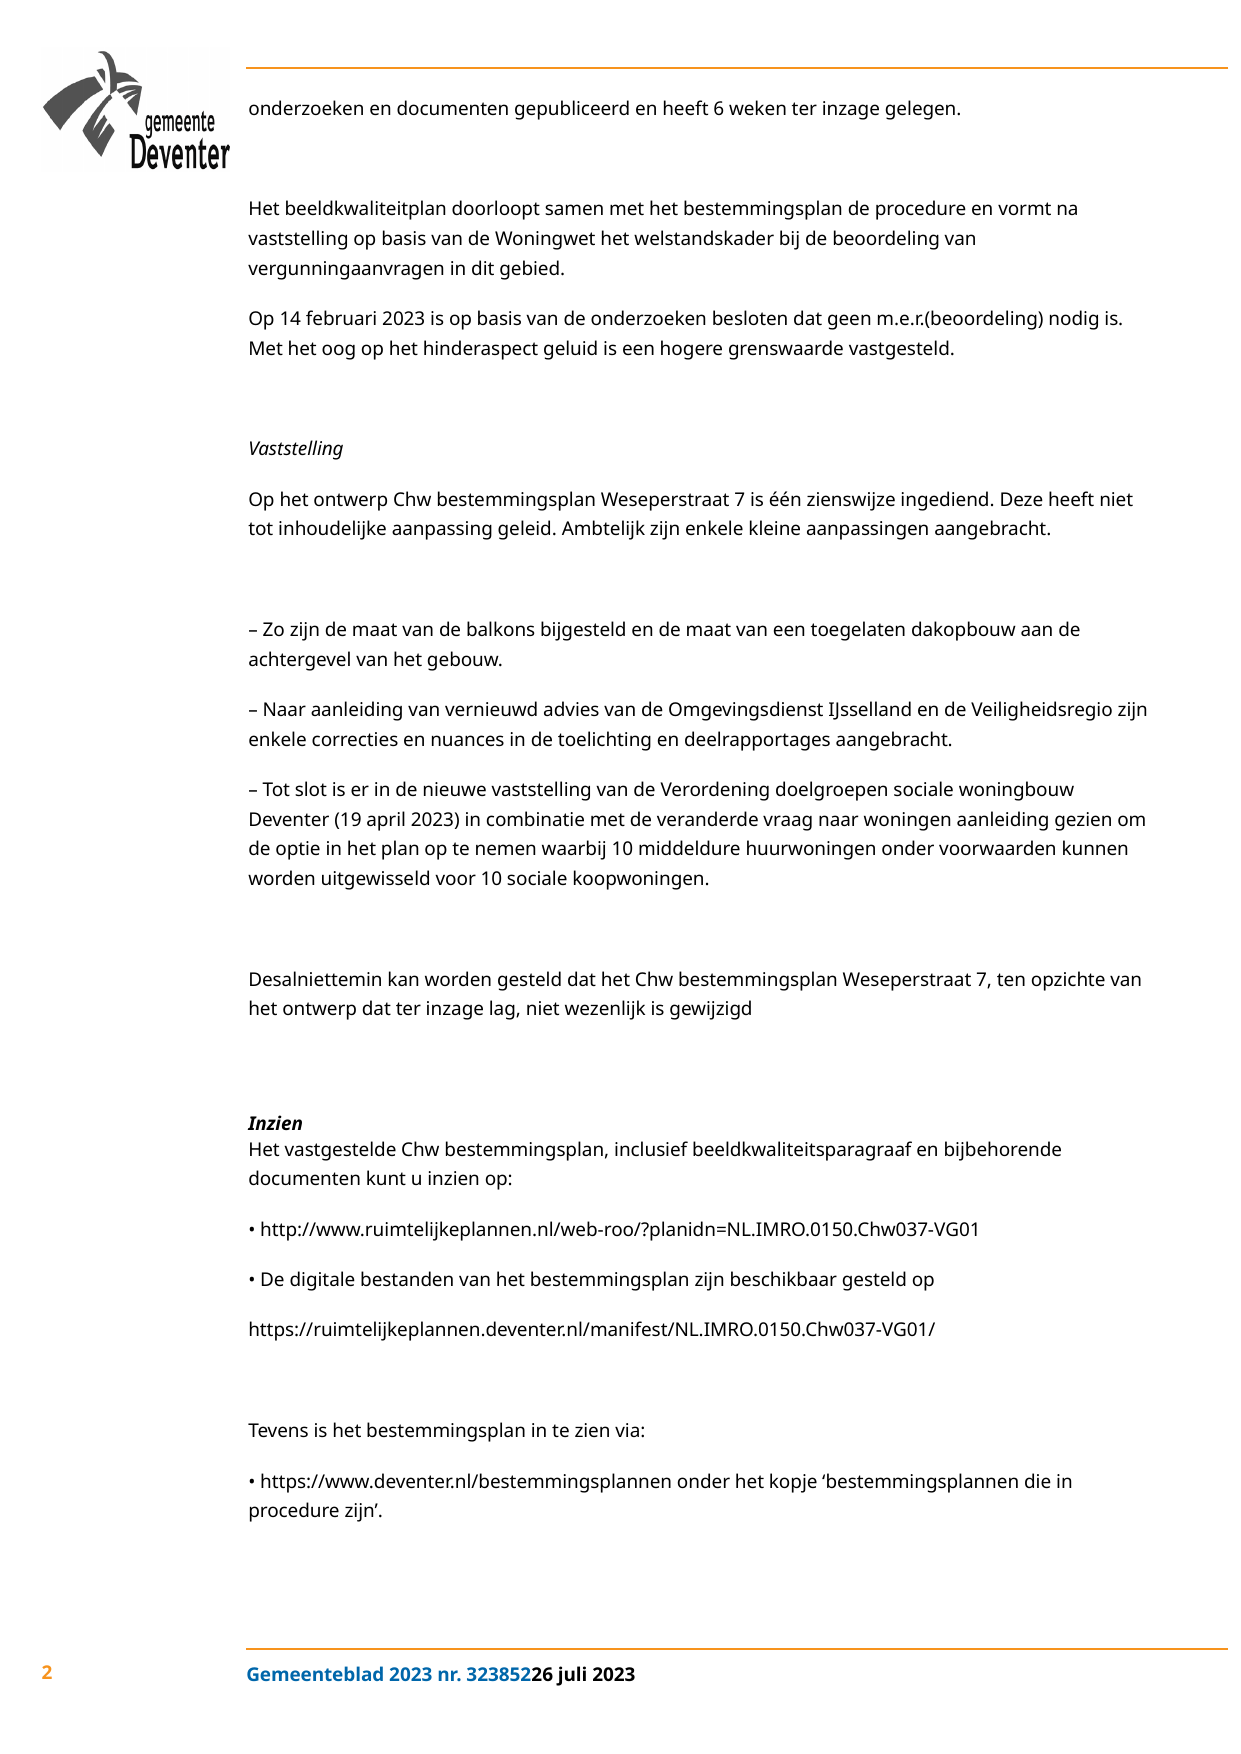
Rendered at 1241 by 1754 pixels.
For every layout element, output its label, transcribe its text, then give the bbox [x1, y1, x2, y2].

text – Tot slot is er in de nieuwe vaststelling van de Verordening doelgroepen sociale woningbouw Deventer (19 april 2023) in combinatie met de veranderde vraag naar woningen aanleiding gezien om de optie in het plan op te nemen waarbij 10 middeldure huurwoningen onder voorwaarden kunnen worden uitgewisseld voor 10 sociale koopwoningen. [248, 776, 1152, 891]
picture [41, 47, 231, 172]
text Inzien [248, 1110, 1152, 1136]
text Tevens is het bestemmingsplan in te zien via: [248, 1417, 1152, 1443]
text – Naar aanleiding van vernieuwd advies van de Omgevingsdienst IJsselland en de Veiligheidsregio zijn enkele correcties en nuances in de toelichting en deelrapportages aangebracht. [248, 696, 1152, 752]
text Desalniettemin kan worden gesteld dat het Chw bestemmingsplan Weseperstraat 7, ten opzichte van het ontwerp dat ter inzage lag, niet wezenlijk is gewijzigd [248, 966, 1152, 1021]
text • http://www.ruimtelijkeplannen.nl/web-roo/?planidn=NL.IMRO.0150.Chw037-VG01 [248, 1216, 1152, 1241]
text https://ruimtelijkeplannen.deventer.nl/manifest/NL.IMRO.0150.Chw037-VG01/ [248, 1317, 1152, 1342]
text – Zo zijn de maat van de balkons bijgesteld en de maat van een toegelaten dakopbouw aan de achtergevel van het gebouw. [248, 616, 1152, 672]
text • De digitale bestanden van het bestemmingsplan zijn beschikbaar gesteld op [248, 1266, 1152, 1292]
text onderzoeken en documenten gepubliceerd en heeft 6 weken ter inzage gelegen. [248, 95, 1152, 121]
text Op het ontwerp Chw bestemmingsplan Weseperstraat 7 is één zienswijze ingediend. Deze heeft niet tot inhoudelijke aanpassing geleid. Ambtelijk zijn enkele kleine aanpassingen aangebracht. [248, 486, 1152, 541]
text Het vastgestelde Chw bestemmingsplan, inclusief beeldkwaliteitsparagraaf en bijbehorende documenten kunt u inzien op: [248, 1136, 1152, 1191]
text Op 14 februari 2023 is op basis van de onderzoeken besloten dat geen m.e.r.(beoordeling) nodig is. Met het oog op het hinderaspect geluid is een hogere grenswaarde vastgesteld. [248, 305, 1152, 361]
text Vaststelling [248, 436, 1152, 461]
text • https://www.deventer.nl/bestemmingsplannen onder het kopje ‘bestemmingsplannen die in procedure zijn’. [248, 1468, 1152, 1523]
text Het beeldkwaliteitplan doorloopt samen met het bestemmingsplan de procedure en vormt na vaststelling op basis van de Woningwet het welstandskader bij de beoordeling van vergunningaanvragen in dit gebied. [248, 196, 1152, 281]
